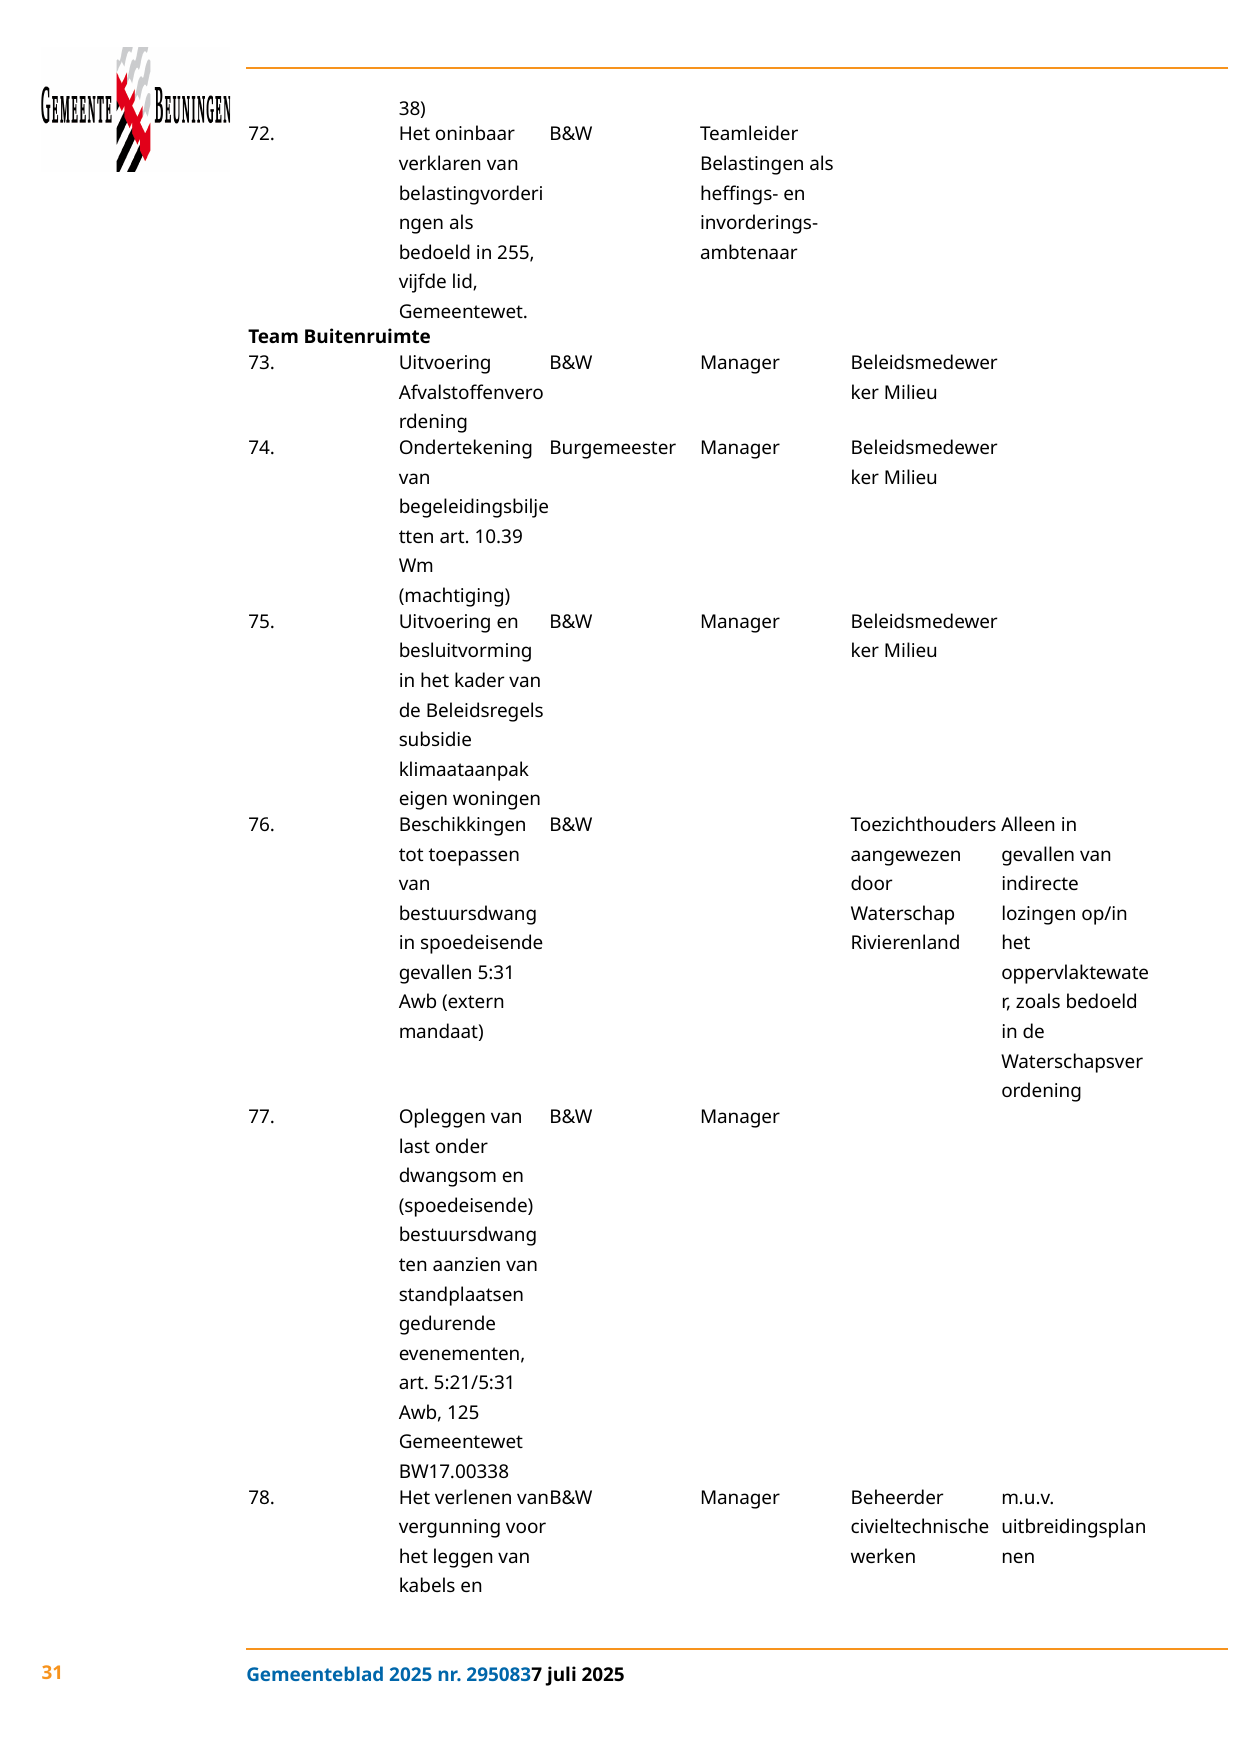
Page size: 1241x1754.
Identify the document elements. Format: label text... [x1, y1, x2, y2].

table_cell 38) [399, 95, 549, 121]
table_cell [700, 95, 850, 121]
table_cell Toezichthouders aangewezen door Waterschap Rivierenland [850, 811, 1001, 1103]
table_cell [1001, 324, 1152, 349]
table_cell Beleidsmedewerker Milieu [850, 350, 1001, 434]
table_cell Beleidsmedewerker Milieu [850, 608, 1001, 811]
table_cell Burgemeester [549, 434, 700, 608]
table_cell 76. [248, 811, 398, 1103]
table_cell Manager [700, 1484, 850, 1598]
table_cell Beheerder civieltechnische werken [850, 1484, 1001, 1598]
table_cell Het verlenen van vergunning voor het leggen van kabels en [399, 1484, 549, 1598]
table_cell Manager [700, 350, 850, 434]
table_cell [549, 324, 700, 349]
table_cell Beleidsmedewerker Milieu [850, 434, 1001, 608]
table_cell 75. [248, 608, 398, 811]
table_cell [1001, 608, 1152, 811]
table_cell [549, 95, 700, 121]
table_cell B&W [549, 608, 700, 811]
table_cell [700, 811, 850, 1103]
table_cell B&W [549, 1484, 700, 1598]
table_cell Ondertekening van begeleidingsbiljetten art. 10.39 Wm (machtiging) [399, 434, 549, 608]
table_cell 78. [248, 1484, 398, 1598]
table_cell [1001, 1103, 1152, 1484]
table_cell B&W [549, 350, 700, 434]
table_cell Manager [700, 1103, 850, 1484]
table_cell Manager [700, 608, 850, 811]
picture [41, 47, 231, 172]
table_cell [1001, 434, 1152, 608]
table_cell Opleggen van last onder dwangsom en (spoedeisende) bestuursdwang ten aanzien van standplaatsen gedurende evenementen, art. 5:21/5:31 Awb, 125 Gemeentewet BW17.00338 [399, 1103, 549, 1484]
table_cell Teamleider Belastingen als heffings- en invorderings-ambtenaar [700, 121, 850, 324]
table_cell 74. [248, 434, 398, 608]
table_cell B&W [549, 121, 700, 324]
table_cell [850, 95, 1001, 121]
table_cell B&W [549, 811, 700, 1103]
table_cell [1001, 350, 1152, 434]
table_cell 73. [248, 350, 398, 434]
table_cell [700, 324, 850, 349]
table_cell Uitvoering Afvalstoffenverordening [399, 350, 549, 434]
table_cell [1001, 95, 1152, 121]
table_cell Alleen in gevallen van indirecte lozingen op/in het oppervlaktewater, zoals bedoeld in de Waterschapsverordening [1001, 811, 1152, 1103]
table_cell [248, 95, 398, 121]
table_cell Uitvoering en besluitvorming in het kader van de Beleidsregels subsidie klimaataanpak eigen woningen [399, 608, 549, 811]
table_cell Beschikkingen tot toepassen van bestuursdwang in spoedeisende gevallen 5:31 Awb (extern mandaat) [399, 811, 549, 1103]
table_cell Manager [700, 434, 850, 608]
table_cell [850, 1103, 1001, 1484]
table_cell Het oninbaar verklaren van belastingvorderingen als bedoeld in 255, vijfde lid, Gemeentewet. [399, 121, 549, 324]
table_cell [850, 324, 1001, 349]
table_cell 72. [248, 121, 398, 324]
table_cell [850, 121, 1001, 324]
table_cell B&W [549, 1103, 700, 1484]
table_cell 77. [248, 1103, 398, 1484]
table_cell m.u.v. uitbreidingsplannen [1001, 1484, 1152, 1598]
table_cell [1001, 121, 1152, 324]
table_cell Team Buitenruimte [248, 324, 549, 349]
